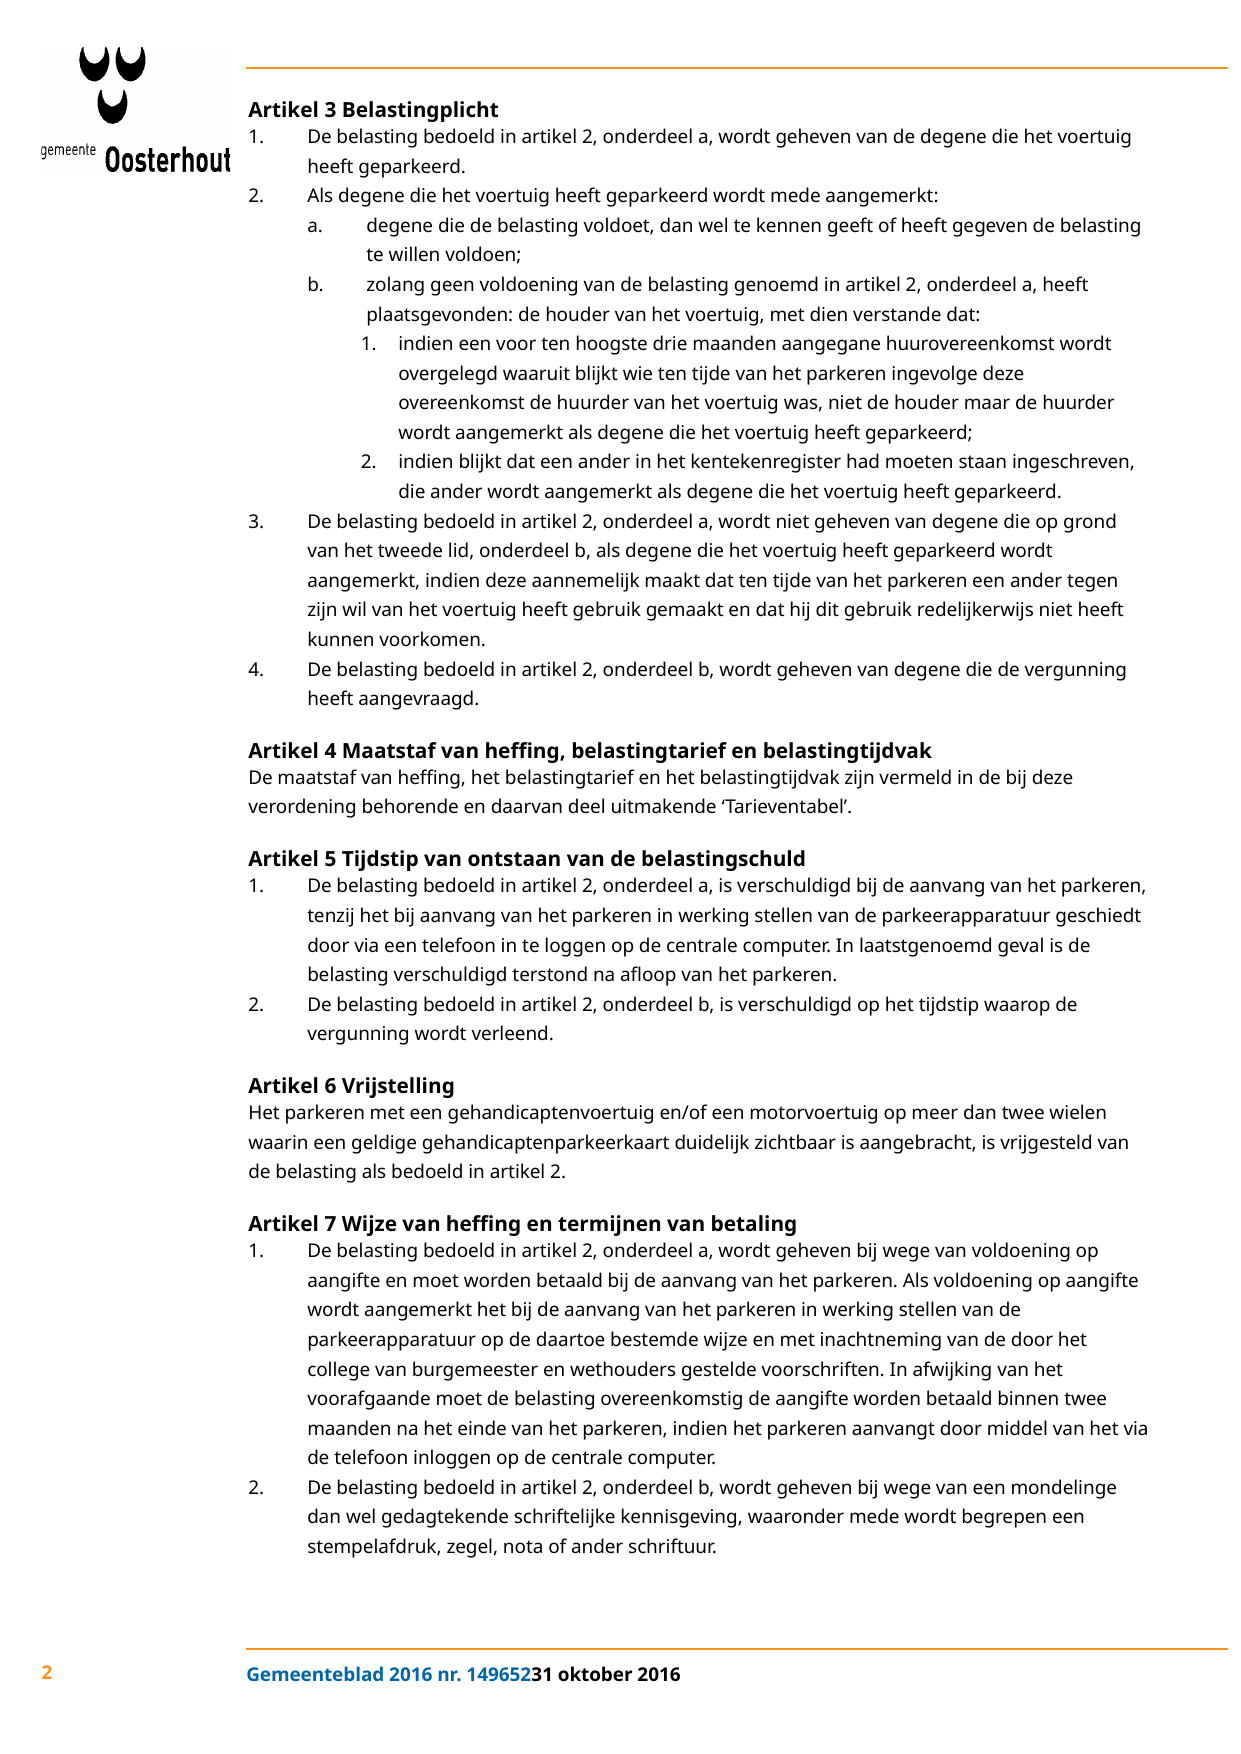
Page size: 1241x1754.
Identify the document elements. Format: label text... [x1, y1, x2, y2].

list indien een voor ten hoogste drie maanden aangegane huurovereenkomst wordt overgelegd waaruit blijkt wie ten tijde van het parkeren ingevolge deze overeenkomst de huurder van het voertuig was, niet de houder maar de huurder wordt aangemerkt als degene die het voertuig heeft geparkeerd; [361, 330, 1152, 445]
text Artikel 4 Maatstaf van heffing, belastingtarief en belastingtijdvak [248, 736, 1152, 764]
list De belasting bedoeld in artikel 2, onderdeel a, wordt geheven bij wege van voldoening op aangifte en moet worden betaald bij de aanvang van het parkeren. Als voldoening op aangifte wordt aangemerkt het bij de aanvang van het parkeren in werking stellen van de parkeerapparatuur op de daartoe bestemde wijze en met inachtneming van de door het college van burgemeester en wethouders gestelde voorschriften. In afwijking van het voorafgaande moet de belasting overeenkomstig de aangifte worden betaald binnen twee maanden na het einde van het parkeren, indien het parkeren aanvangt door middel van het via de telefoon inloggen op de centrale computer. [248, 1237, 1152, 1470]
list De belasting bedoeld in artikel 2, onderdeel a, wordt geheven van de degene die het voertuig heeft geparkeerd. [248, 123, 1152, 178]
list De belasting bedoeld in artikel 2, onderdeel b, wordt geheven bij wege van een mondelinge dan wel gedagtekende schriftelijke kennisgeving, waaronder mede wordt begrepen een stempelafdruk, zegel, nota of ander schriftuur. [248, 1474, 1152, 1559]
list zolang geen voldoening van de belasting genoemd in artikel 2, onderdeel a, heeft plaatsgevonden: de houder van het voertuig, met dien verstande dat: [307, 271, 1152, 326]
text Artikel 3 Belastingplicht [248, 95, 1152, 123]
list indien blijkt dat een ander in het kentekenregister had moeten staan ingeschreven, die ander wordt aangemerkt als degene die het voertuig heeft geparkeerd. [361, 449, 1152, 504]
list De belasting bedoeld in artikel 2, onderdeel a, wordt niet geheven van degene die op grond van het tweede lid, onderdeel b, als degene die het voertuig heeft geparkeerd wordt aangemerkt, indien deze aannemelijk maakt dat ten tijde van het parkeren een ander tegen zijn wil van het voertuig heeft gebruik gemaakt en dat hij dit gebruik redelijkerwijs niet heeft kunnen voorkomen. [248, 508, 1152, 652]
text De maatstaf van heffing, het belastingtarief en het belastingtijdvak zijn vermeld in de bij deze verordening behorende en daarvan deel uitmakende ‘Tarieventabel’. [248, 764, 1152, 819]
text Artikel 5 Tijdstip van ontstaan van de belastingschuld [248, 844, 1152, 873]
list Als degene die het voertuig heeft geparkeerd wordt mede aangemerkt: [248, 182, 1152, 208]
text Artikel 7 Wijze van heffing en termijnen van betaling [248, 1209, 1152, 1237]
picture [41, 47, 231, 172]
text Het parkeren met een gehandicaptenvoertuig en/of een motorvoertuig op meer dan twee wielen waarin een geldige gehandicaptenparkeerkaart duidelijk zichtbaar is aangebracht, is vrijgesteld van de belasting als bedoeld in artikel 2. [248, 1099, 1152, 1184]
text Artikel 6 Vrijstelling [248, 1071, 1152, 1099]
list De belasting bedoeld in artikel 2, onderdeel b, wordt geheven van degene die de vergunning heeft aangevraagd. [248, 656, 1152, 711]
list degene die de belasting voldoet, dan wel te kennen geeft of heeft gegeven de belasting te willen voldoen; [307, 212, 1152, 267]
list De belasting bedoeld in artikel 2, onderdeel a, is verschuldigd bij de aanvang van het parkeren, tenzij het bij aanvang van het parkeren in werking stellen van de parkeerapparatuur geschiedt door via een telefoon in te loggen op de centrale computer. In laatstgenoemd geval is de belasting verschuldigd terstond na afloop van het parkeren. [248, 873, 1152, 987]
list De belasting bedoeld in artikel 2, onderdeel b, is verschuldigd op het tijdstip waarop de vergunning wordt verleend. [248, 991, 1152, 1046]
